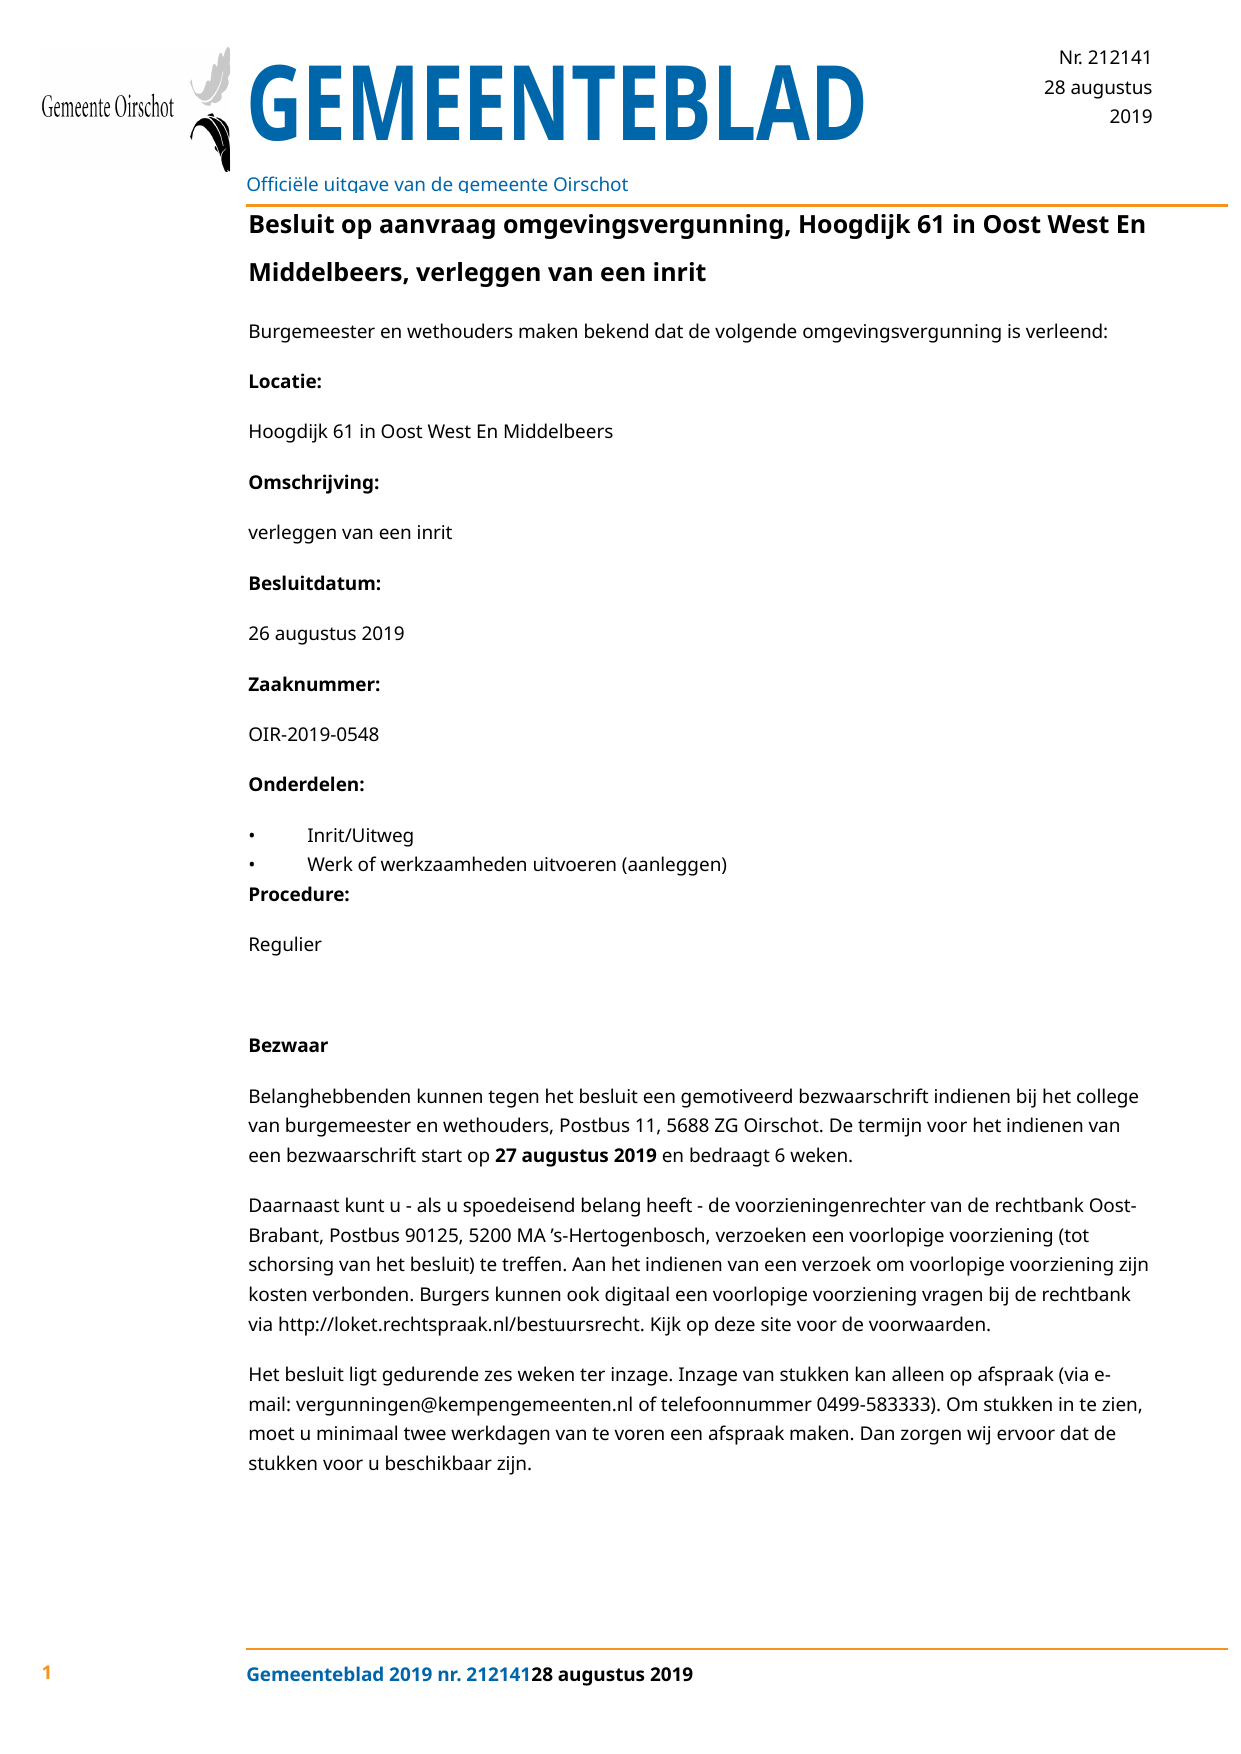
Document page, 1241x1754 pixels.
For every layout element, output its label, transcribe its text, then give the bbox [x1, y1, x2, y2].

list Werk of werkzaamheden uitvoeren (aanleggen) [248, 852, 1152, 877]
text verleggen van een inrit [248, 519, 1152, 545]
text Burgemeester en wethouders maken bekend dat de volgende omgevingsvergunning is verleend: [248, 318, 1152, 344]
text Besluitdatum: [248, 570, 1152, 596]
text Regulier [248, 932, 1152, 957]
text Onderdelen: [248, 772, 1152, 797]
text Daarnaast kunt u - als u spoedeisend belang heeft - de voorzieningenrechter van de rechtbank Oost-Brabant, Postbus 90125, 5200 MA ’s-Hertogenbosch, verzoeken een voorlopige voorziening (tot schorsing van het besluit) te treffen. Aan het indienen van een verzoek om voorlopige voorziening zijn kosten verbonden. Burgers kunnen ook digitaal een voorlopige voorziening vragen bij de rechtbank via http://loket.rechtspraak.nl/bestuursrecht. Kijk op deze site voor de voorwaarden. [248, 1192, 1152, 1337]
text Procedure: [248, 881, 1152, 907]
picture [41, 47, 231, 172]
text Zaaknummer: [248, 671, 1152, 697]
text Bezwaar [248, 1032, 1152, 1058]
text Hoogdijk 61 in Oost West En Middelbeers [248, 419, 1152, 444]
list Inrit/Uitweg [248, 822, 1152, 848]
text Locatie: [248, 368, 1152, 394]
text Omschrijving: [248, 469, 1152, 495]
text Besluit op aanvraag omgevingsvergunning, Hoogdijk 61 in Oost West En Middelbeers, verleggen van een inrit [248, 207, 1152, 288]
text OIR-2019-0548 [248, 721, 1152, 747]
text Het besluit ligt gedurende zes weken ter inzage. Inzage van stukken kan alleen op afspraak (via e-mail: vergunningen@kempengemeenten.nl of telefoonnummer 0499-583333). Om stukken in te zien, moet u minimaal twee werkdagen van te voren een afspraak maken. Dan zorgen wij ervoor dat de stukken voor u beschikbaar zijn. [248, 1361, 1152, 1476]
text 26 augustus 2019 [248, 620, 1152, 646]
text Belanghebbenden kunnen tegen het besluit een gemotiveerd bezwaarschrift indienen bij het college van burgemeester en wethouders, Postbus 11, 5688 ZG Oirschot. De termijn voor het indienen van een bezwaarschrift start op 27 augustus 2019 en bedraagt 6 weken. [248, 1083, 1152, 1168]
